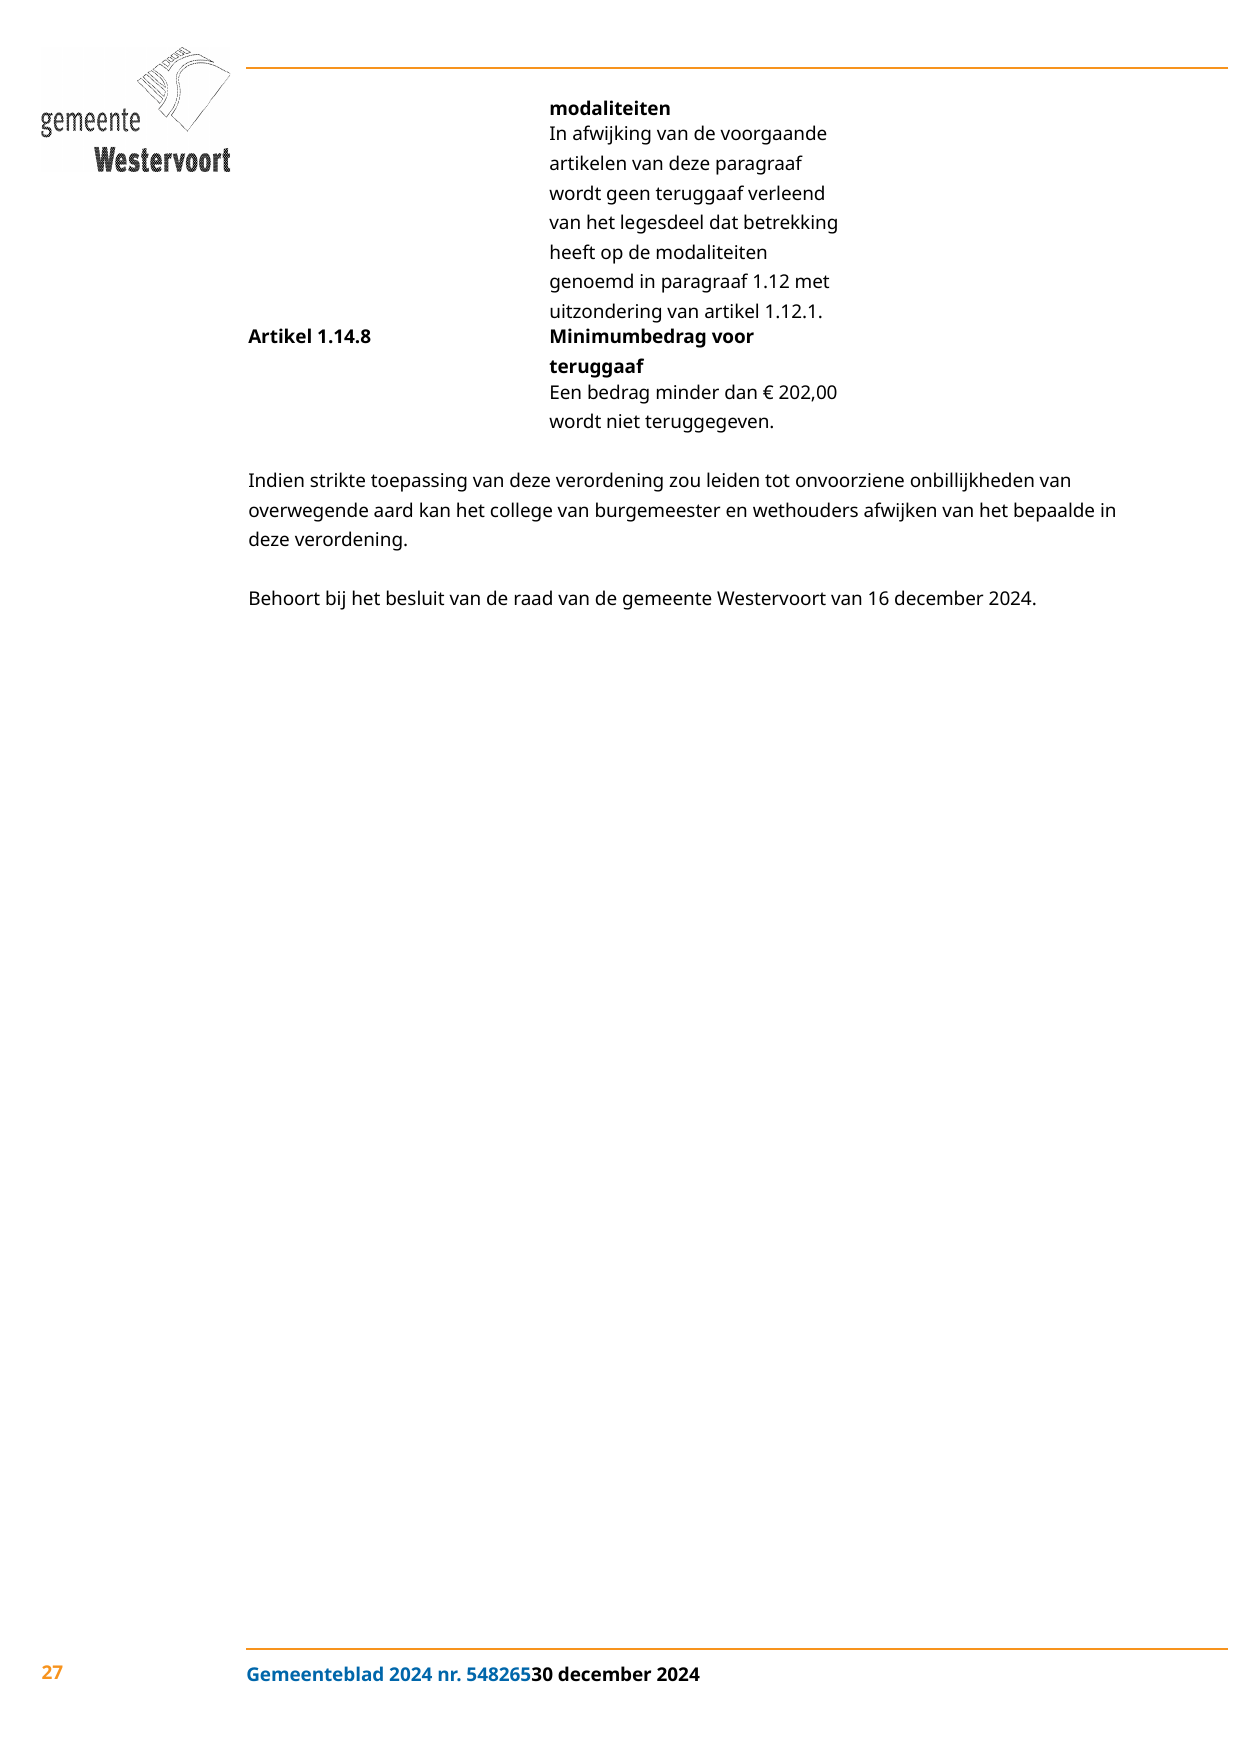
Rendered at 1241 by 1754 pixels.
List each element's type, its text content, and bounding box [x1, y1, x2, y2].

table_cell [850, 95, 1152, 121]
picture [41, 47, 231, 172]
table_cell [850, 379, 1152, 434]
table_cell [850, 324, 1152, 379]
table_cell [850, 121, 1152, 324]
table_cell modaliteiten [549, 95, 850, 121]
text Behoort bij het besluit van de raad van de gemeente Westervoort van 16 december 2024. [248, 586, 1152, 611]
table_cell Artikel 1.14.8 [248, 324, 549, 379]
table_cell [248, 95, 549, 121]
table_cell Een bedrag minder dan € 202,00 wordt niet teruggegeven. [549, 379, 850, 434]
table_cell In afwijking van de voorgaande artikelen van deze paragraaf wordt geen teruggaaf verleend van het legesdeel dat betrekking heeft op de modaliteiten genoemd in paragraaf 1.12 met uitzondering van artikel 1.12.1. [549, 121, 850, 324]
table_cell [248, 121, 549, 324]
table_cell [248, 379, 549, 434]
table_cell Minimumbedrag voor teruggaaf [549, 324, 850, 379]
text Indien strikte toepassing van deze verordening zou leiden tot onvoorziene onbillijkheden van overwegende aard kan het college van burgemeester en wethouders afwijken van het bepaalde in deze verordening. [248, 467, 1152, 552]
